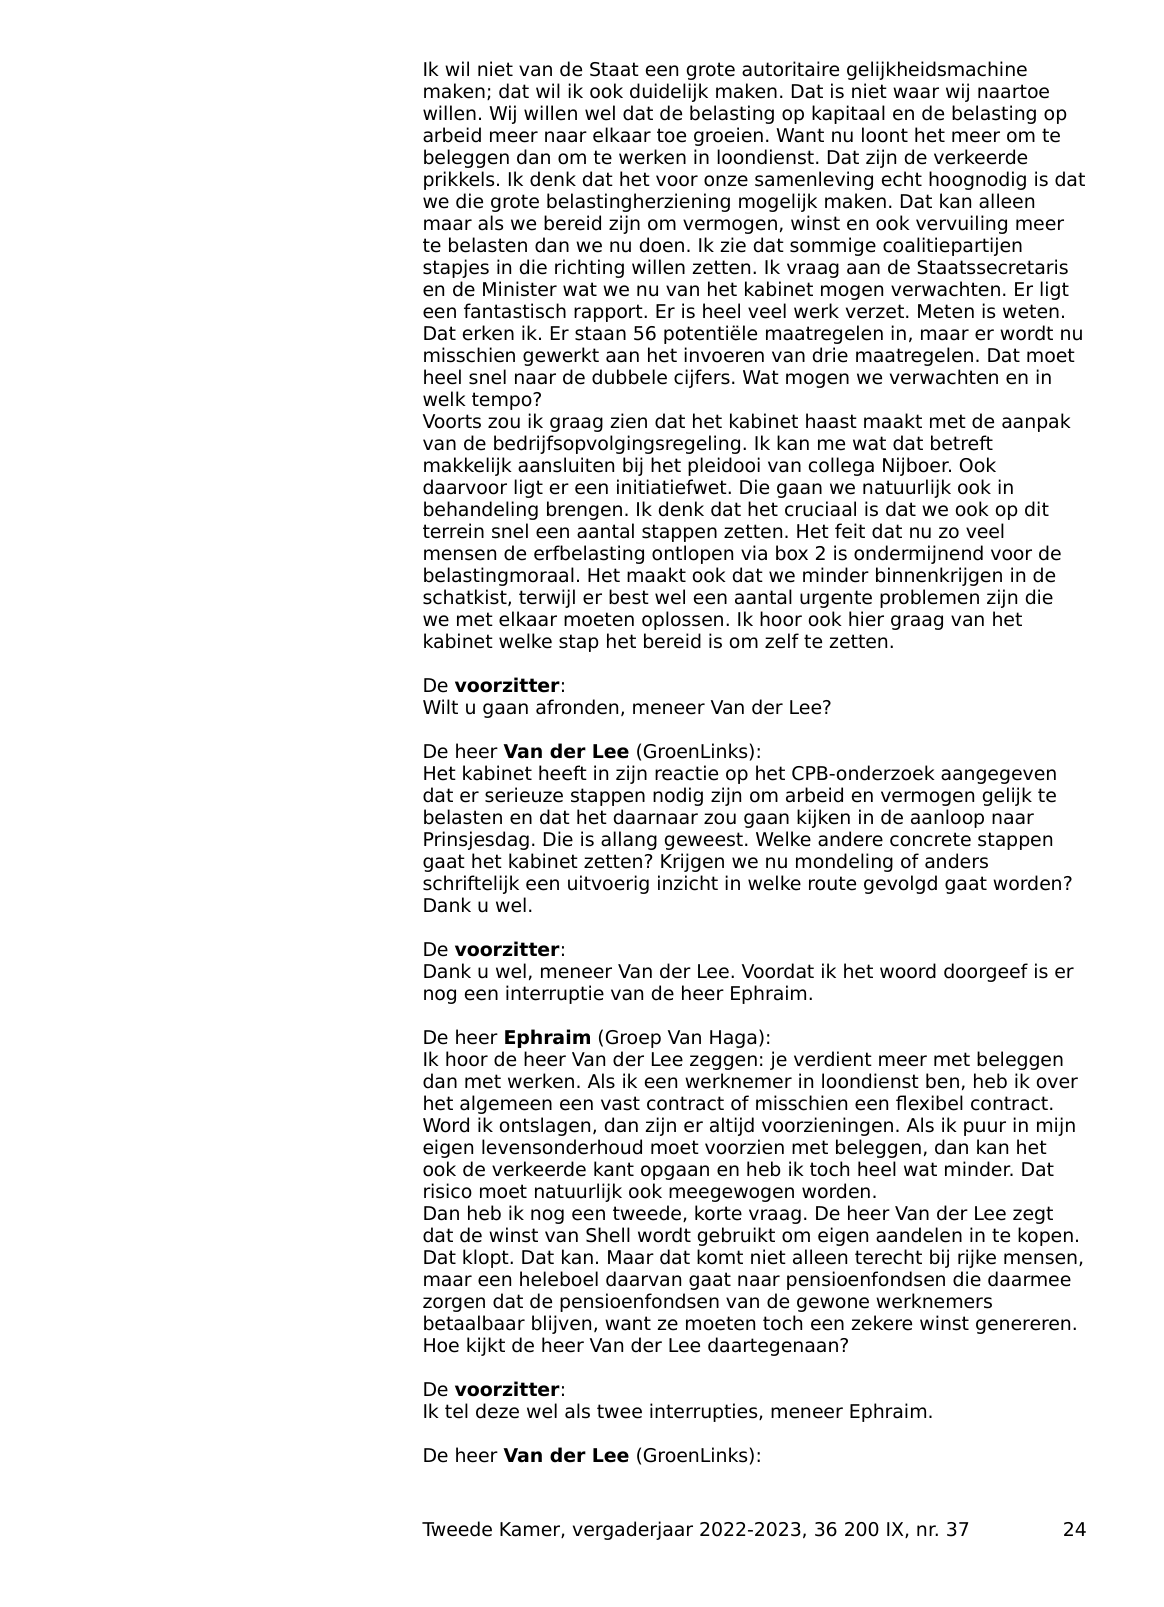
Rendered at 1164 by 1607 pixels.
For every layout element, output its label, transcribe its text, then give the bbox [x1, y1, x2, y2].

text Ik tel deze wel als twee interrupties, meneer Ephraim. [422, 1401, 1087, 1423]
text Wilt u gaan afronden, meneer Van der Lee? [422, 697, 1087, 719]
text De voorzitter: [422, 675, 1087, 697]
text De heer Van der Lee (GroenLinks): [422, 1445, 1087, 1467]
text Ik hoor de heer Van der Lee zeggen: je verdient meer met beleggen dan met werken. Als ik een werknemer in loondienst ben, heb ik over het algemeen een vast contract of misschien een flexibel contract. Word ik ontslagen, dan zijn er altijd voorzieningen. Als ik puur in mijn eigen levensonderhoud moet voorzien met beleggen, dan kan het ook de verkeerde kant opgaan en heb ik toch heel wat minder. Dat risico moet natuurlijk ook meegewogen worden. [422, 1049, 1087, 1203]
text De voorzitter: [422, 939, 1087, 961]
text Het kabinet heeft in zijn reactie op het CPB-onderzoek aangegeven dat er serieuze stappen nodig zijn om arbeid en vermogen gelijk te belasten en dat het daarnaar zou gaan kijken in de aanloop naar Prinsjesdag. Die is allang geweest. Welke andere concrete stappen gaat het kabinet zetten? Krijgen we nu mondeling of anders schriftelijk een uitvoerig inzicht in welke route gevolgd gaat worden? [422, 763, 1087, 895]
text Voorts zou ik graag zien dat het kabinet haast maakt met de aanpak van de bedrijfsopvolgingsregeling. Ik kan me wat dat betreft makkelijk aansluiten bij het pleidooi van collega Nijboer. Ook daarvoor ligt er een initiatiefwet. Die gaan we natuurlijk ook in behandeling brengen. Ik denk dat het cruciaal is dat we ook op dit terrein snel een aantal stappen zetten. Het feit dat nu zo veel mensen de erfbelasting ontlopen via box 2 is ondermijnend voor de belastingmoraal. Het maakt ook dat we minder binnenkrijgen in de schatkist, terwijl er best wel een aantal urgente problemen zijn die we met elkaar moeten oplossen. Ik hoor ook hier graag van het kabinet welke stap het bereid is om zelf te zetten. [422, 411, 1087, 652]
text De heer Van der Lee (GroenLinks): [422, 741, 1087, 763]
text Ik wil niet van de Staat een grote autoritaire gelijkheidsmachine maken; dat wil ik ook duidelijk maken. Dat is niet waar wij naartoe willen. Wij willen wel dat de belasting op kapitaal en de belasting op arbeid meer naar elkaar toe groeien. Want nu loont het meer om te beleggen dan om te werken in loondienst. Dat zijn de verkeerde prikkels. Ik denk dat het voor onze samenleving echt hoognodig is dat we die grote belastingherziening mogelijk maken. Dat kan alleen maar als we bereid zijn om vermogen, winst en ook vervuiling meer te belasten dan we nu doen. Ik zie dat sommige coalitiepartijen stapjes in die richting willen zetten. Ik vraag aan de Staatssecretaris en de Minister wat we nu van het kabinet mogen verwachten. Er ligt een fantastisch rapport. Er is heel veel werk verzet. Meten is weten. Dat erken ik. Er staan 56 potentiële maatregelen in, maar er wordt nu misschien gewerkt aan het invoeren van drie maatregelen. Dat moet heel snel naar de dubbele cijfers. Wat mogen we verwachten en in welk tempo? [422, 59, 1087, 411]
text Dank u wel, meneer Van der Lee. Voordat ik het woord doorgeef is er nog een interruptie van de heer Ephraim. [422, 961, 1087, 1005]
text Dan heb ik nog een tweede, korte vraag. De heer Van der Lee zegt dat de winst van Shell wordt gebruikt om eigen aandelen in te kopen. Dat klopt. Dat kan. Maar dat komt niet alleen terecht bij rijke mensen, maar een heleboel daarvan gaat naar pensioenfondsen die daarmee zorgen dat de pensioenfondsen van de gewone werknemers betaalbaar blijven, want ze moeten toch een zekere winst genereren. Hoe kijkt de heer Van der Lee daartegenaan? [422, 1203, 1087, 1357]
text Dank u wel. [422, 895, 1087, 917]
text De voorzitter: [422, 1379, 1087, 1401]
text De heer Ephraim (Groep Van Haga): [422, 1027, 1087, 1049]
